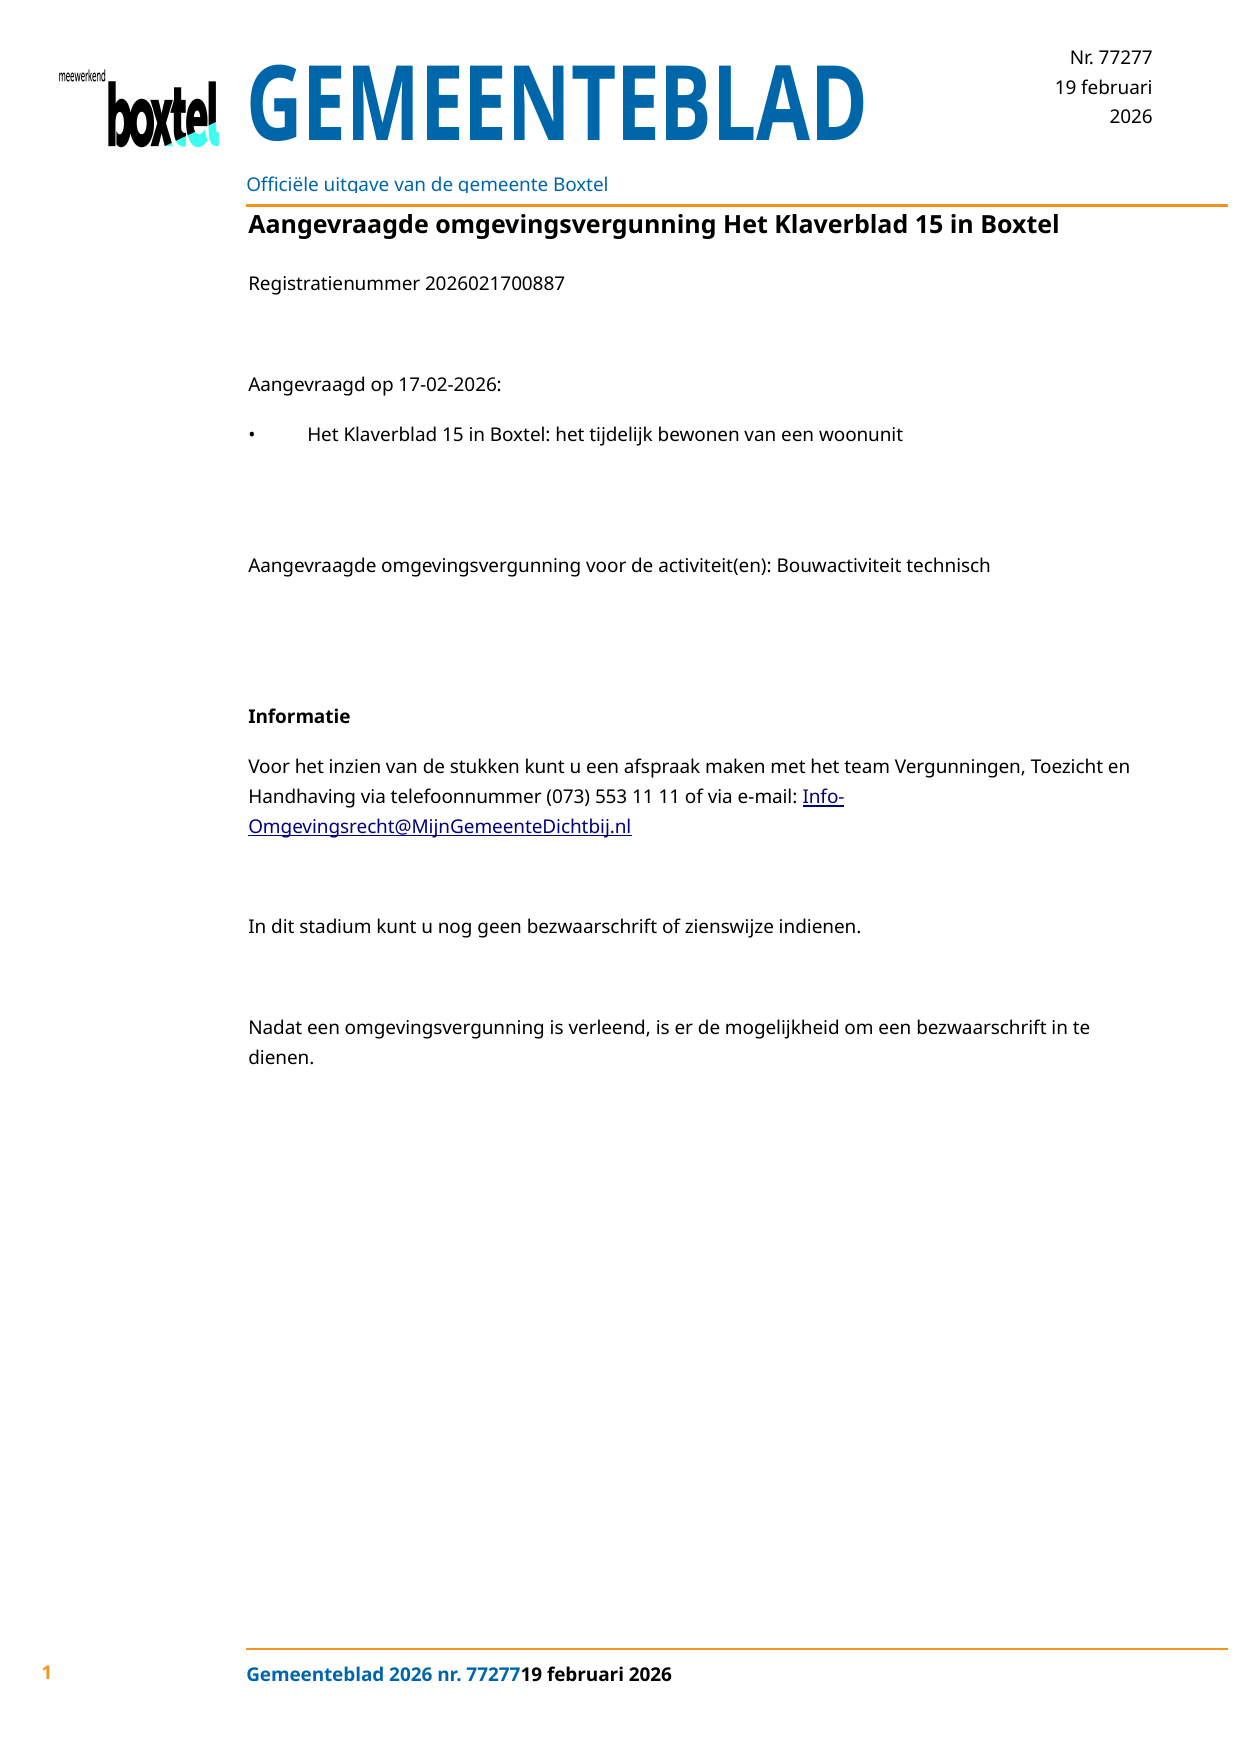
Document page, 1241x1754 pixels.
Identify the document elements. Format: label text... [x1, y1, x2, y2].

text Aangevraagde omgevingsvergunning voor de activiteit(en): Bouwactiviteit technisch [248, 552, 1152, 578]
text Informatie [248, 703, 1152, 729]
list Het Klaverblad 15 in Boxtel: het tijdelijk bewonen van een woonunit [248, 422, 1152, 447]
text Aangevraagde omgevingsvergunning Het Klaverblad 15 in Boxtel [248, 207, 1152, 241]
text Registratienummer 2026021700887 [248, 270, 1152, 296]
text Nadat een omgevingsvergunning is verleend, is er de mogelijkheid om een bezwaarschrift in te dienen. [248, 1014, 1152, 1070]
text Voor het inzien van de stukken kunt u een afspraak maken met het team Vergunningen, Toezicht en Handhaving via telefoonnummer (073) 553 11 11 of via e-mail: Info-Omgevingsrecht@MijnGemeenteDichtbij.nl [248, 754, 1152, 838]
text In dit stadium kunt u nog geen bezwaarschrift of zienswijze indienen. [248, 914, 1152, 939]
picture [41, 47, 231, 172]
text Aangevraagd op 17-02-2026: [248, 371, 1152, 397]
